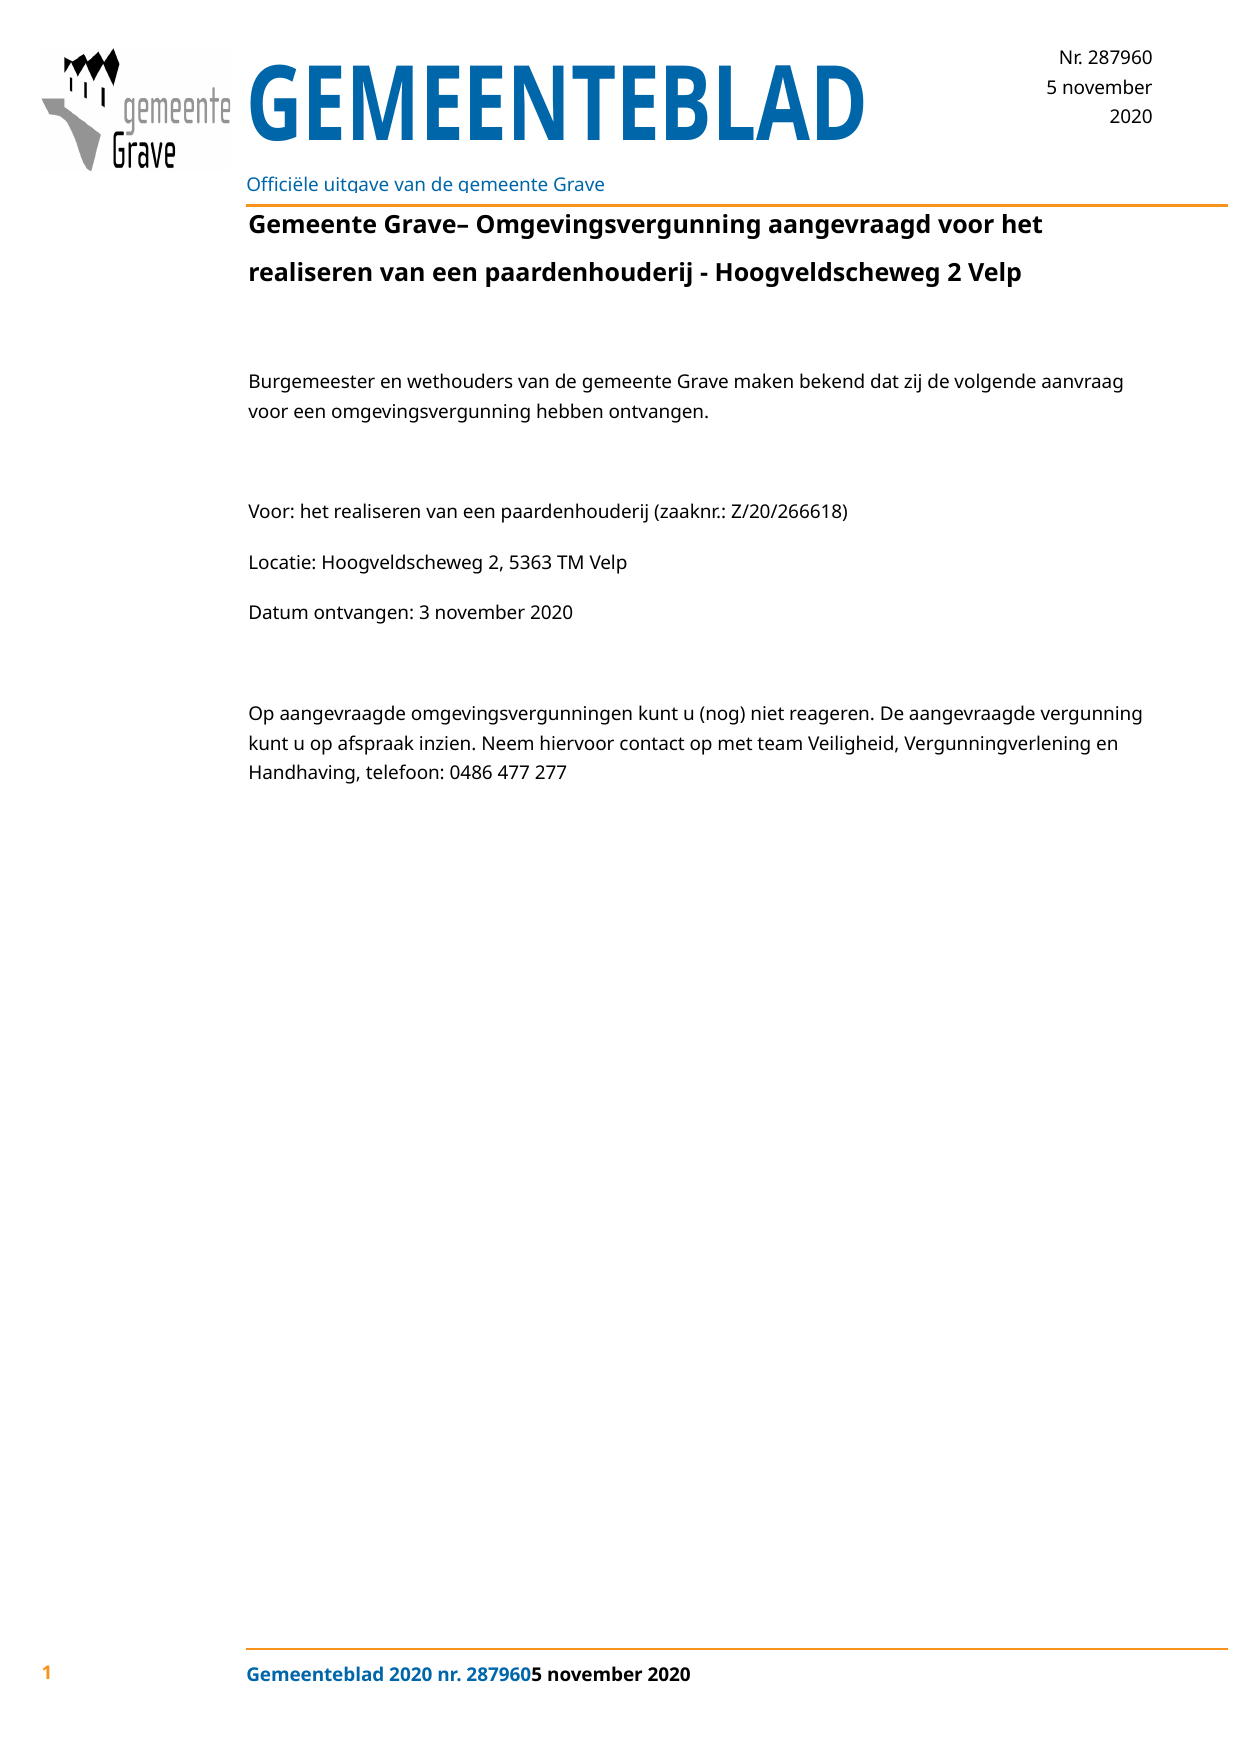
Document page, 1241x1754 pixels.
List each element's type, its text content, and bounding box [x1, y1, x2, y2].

text Burgemeester en wethouders van de gemeente Grave maken bekend dat zij de volgende aanvraag voor een omgevingsvergunning hebben ontvangen. [248, 368, 1152, 424]
text Locatie: Hoogveldscheweg 2, 5363 TM Velp [248, 549, 1152, 575]
text Voor: het realiseren van een paardenhouderij (zaaknr.: Z/20/266618) [248, 499, 1152, 524]
text Datum ontvangen: 3 november 2020 [248, 599, 1152, 625]
picture [41, 47, 231, 172]
text Op aangevraagde omgevingsvergunningen kunt u (nog) niet reageren. De aangevraagde vergunning kunt u op afspraak inzien. Neem hiervoor contact op met team Veiligheid, Vergunningverlening en Handhaving, telefoon: 0486 477 277 [248, 700, 1152, 785]
text Gemeente Grave– Omgevingsvergunning aangevraagd voor het realiseren van een paardenhouderij - Hoogveldscheweg 2 Velp [248, 207, 1152, 288]
